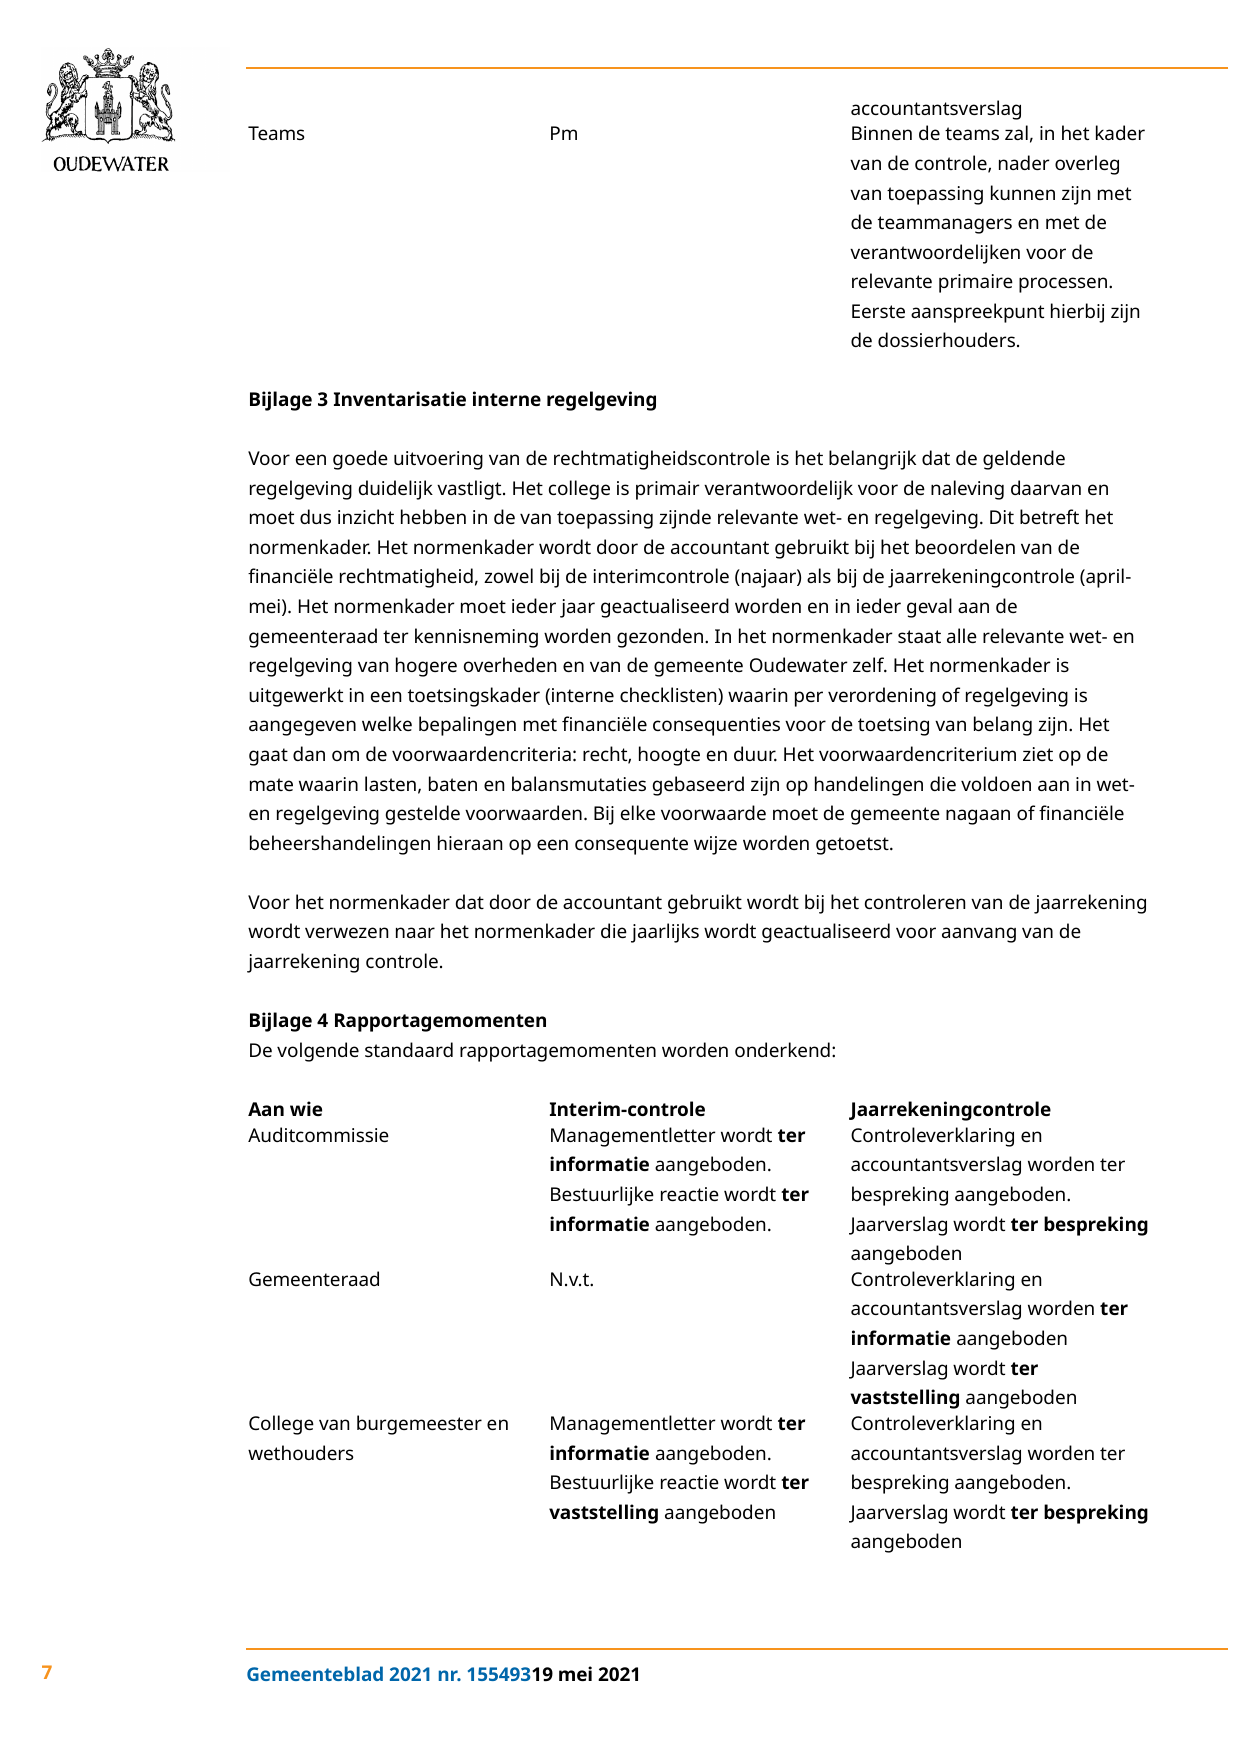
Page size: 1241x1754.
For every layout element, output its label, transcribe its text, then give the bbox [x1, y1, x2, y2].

table_cell Auditcommissie [248, 1122, 549, 1266]
text Voor het normenkader dat door de accountant gebruikt wordt bij het controleren van de jaarrekening wordt verwezen naar het normenkader die jaarlijks wordt geactualiseerd voor aanvang van de jaarrekening controle. [248, 889, 1152, 974]
picture [41, 47, 231, 172]
table_cell [248, 95, 549, 121]
table_cell Binnen de teams zal, in het kader van de controle, nader overleg van toepassing kunnen zijn met de teammanagers en met de verantwoordelijken voor de relevante primaire processen. Eerste aanspreekpunt hierbij zijn de dossierhouders. [850, 121, 1152, 353]
table_cell Controleverklaring en accountantsverslag worden ter informatie aangeboden Jaarverslag wordt ter vaststelling aangeboden [850, 1266, 1152, 1410]
text Voor een goede uitvoering van de rechtmatigheidscontrole is het belangrijk dat de geldende regelgeving duidelijk vastligt. Het college is primair verantwoordelijk voor de naleving daarvan en moet dus inzicht hebben in de van toepassing zijnde relevante wet- en regelgeving. Dit betreft het normenkader. Het normenkader wordt door de accountant gebruikt bij het beoordelen van de financiële rechtmatigheid, zowel bij de interimcontrole (najaar) als bij de jaarrekeningcontrole (april-mei). Het normenkader moet ieder jaar geactualiseerd worden en in ieder geval aan de gemeenteraad ter kennisneming worden gezonden. In het normenkader staat alle relevante wet- en regelgeving van hogere overheden en van de gemeente Oudewater zelf. Het normenkader is uitgewerkt in een toetsingskader (interne checklisten) waarin per verordening of regelgeving is aangegeven welke bepalingen met financiële consequenties voor de toetsing van belang zijn. Het gaat dan om de voorwaardencriteria: recht, hoogte en duur. Het voorwaardencriterium ziet op de mate waarin lasten, baten en balansmutaties gebaseerd zijn op handelingen die voldoen aan in wet- en regelgeving gestelde voorwaarden. Bij elke voorwaarde moet de gemeente nagaan of financiële beheershandelingen hieraan op een consequente wijze worden getoetst. [248, 445, 1152, 856]
table_cell Managementletter wordt ter informatie aangeboden. Bestuurlijke reactie wordt ter informatie aangeboden. [549, 1122, 850, 1266]
table_cell Managementletter wordt ter informatie aangeboden. Bestuurlijke reactie wordt ter vaststelling aangeboden [549, 1410, 850, 1554]
table_cell [549, 95, 850, 121]
table_cell Pm [549, 121, 850, 353]
table_header Aan wie [248, 1096, 549, 1122]
table_header Interim-controle [549, 1096, 850, 1122]
text Bijlage 3 Inventarisatie interne regelgeving [248, 386, 1152, 412]
table_cell accountantsverslag [850, 95, 1152, 121]
table_cell Teams [248, 121, 549, 353]
text De volgende standaard rapportagemomenten worden onderkend: [248, 1037, 1152, 1063]
text Bijlage 4 Rapportagemomenten [248, 1007, 1152, 1033]
table_header Jaarrekeningcontrole [850, 1096, 1152, 1122]
table_cell Gemeenteraad [248, 1266, 549, 1410]
table_cell College van burgemeester en wethouders [248, 1410, 549, 1554]
table_cell Controleverklaring en accountantsverslag worden ter bespreking aangeboden. Jaarverslag wordt ter bespreking aangeboden [850, 1410, 1152, 1554]
table_cell N.v.t. [549, 1266, 850, 1410]
table_cell Controleverklaring en accountantsverslag worden ter bespreking aangeboden. Jaarverslag wordt ter bespreking aangeboden [850, 1122, 1152, 1266]
